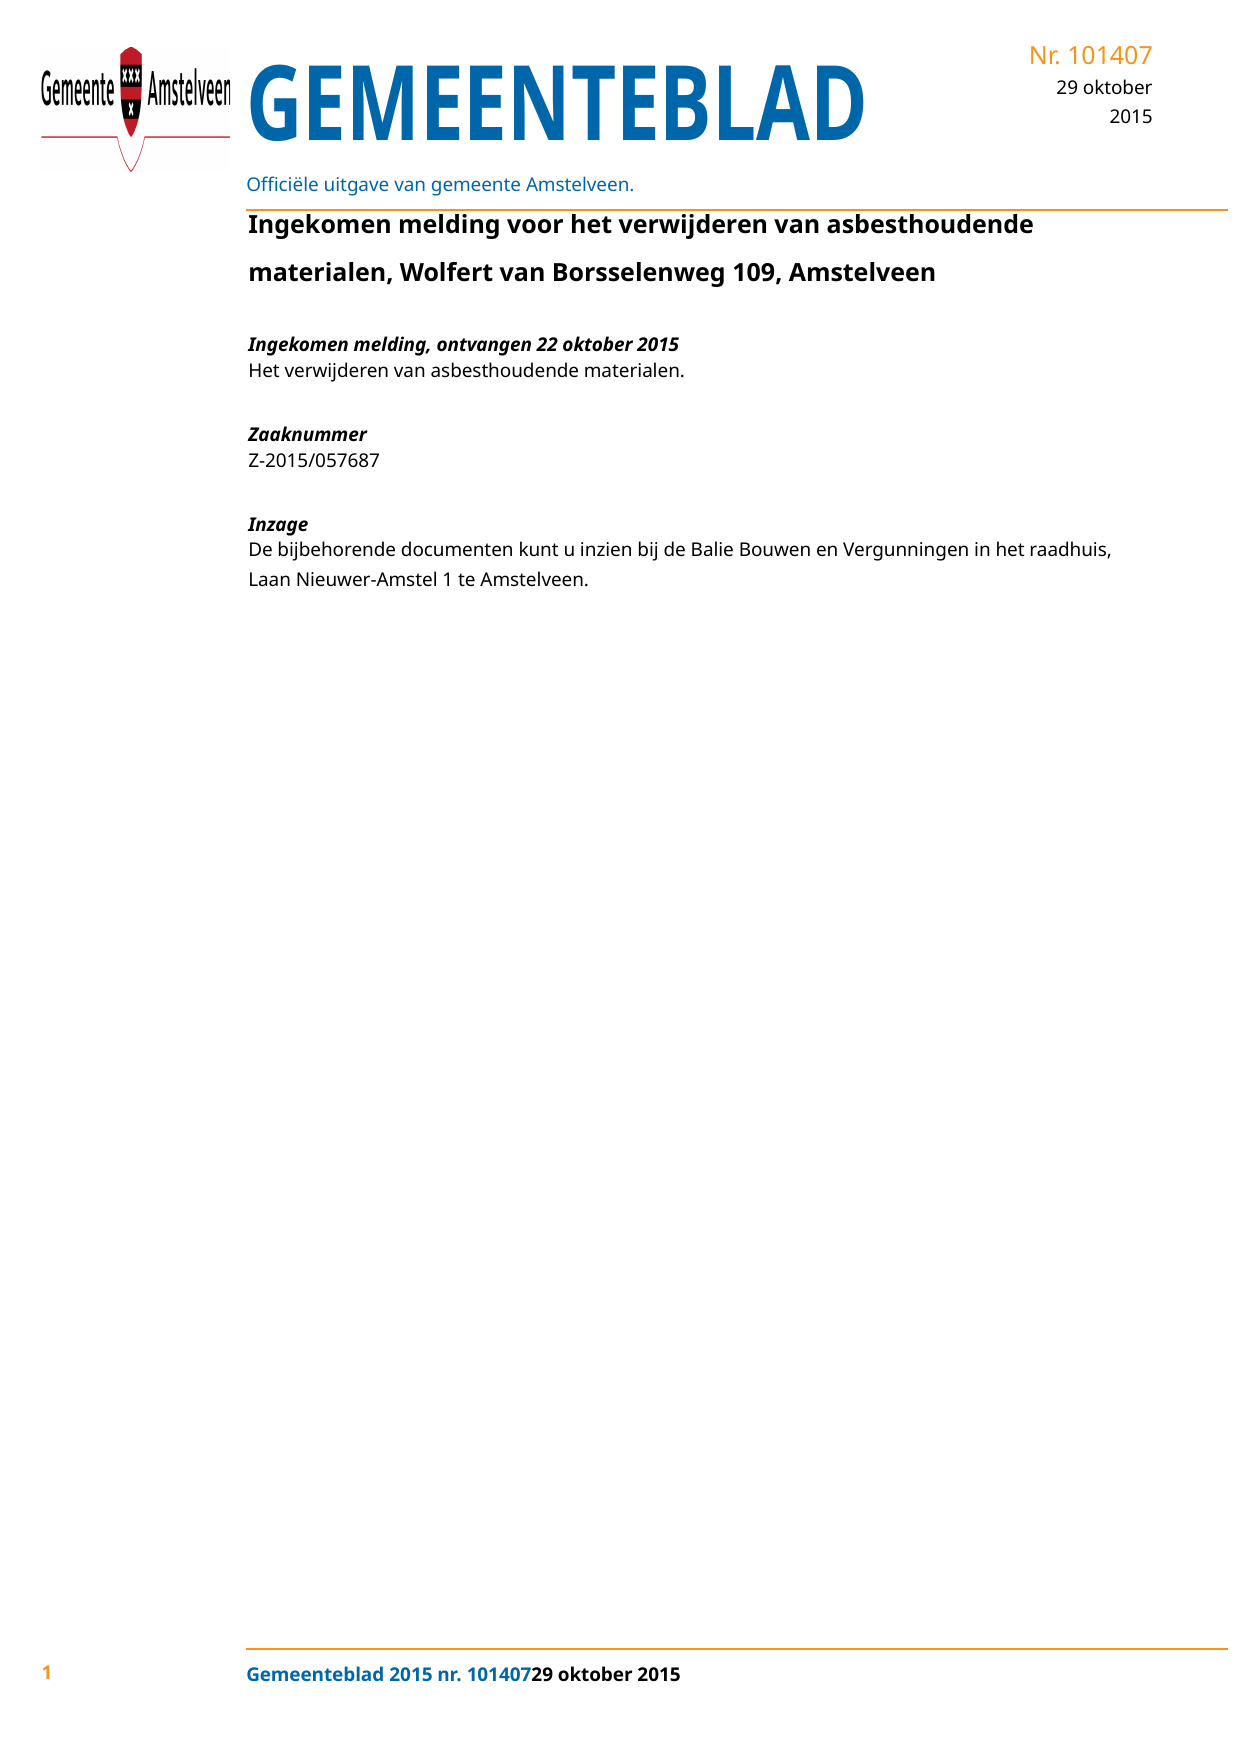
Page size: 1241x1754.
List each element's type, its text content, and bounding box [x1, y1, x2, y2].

text De bijbehorende documenten kunt u inzien bij de Balie Bouwen en Vergunningen in het raadhuis, Laan Nieuwer-Amstel 1 te Amstelveen. [248, 537, 1152, 592]
picture [41, 47, 231, 172]
text Zaaknummer [248, 421, 1152, 447]
text Ingekomen melding, ontvangen 22 oktober 2015 [248, 331, 1152, 357]
text Z-2015/057687 [248, 447, 1152, 473]
text Het verwijderen van asbesthoudende materialen. [248, 357, 1152, 383]
text Ingekomen melding voor het verwijderen van asbesthoudende materialen, Wolfert van Borsselenweg 109, Amstelveen [248, 211, 1152, 288]
text Inzage [248, 511, 1152, 537]
